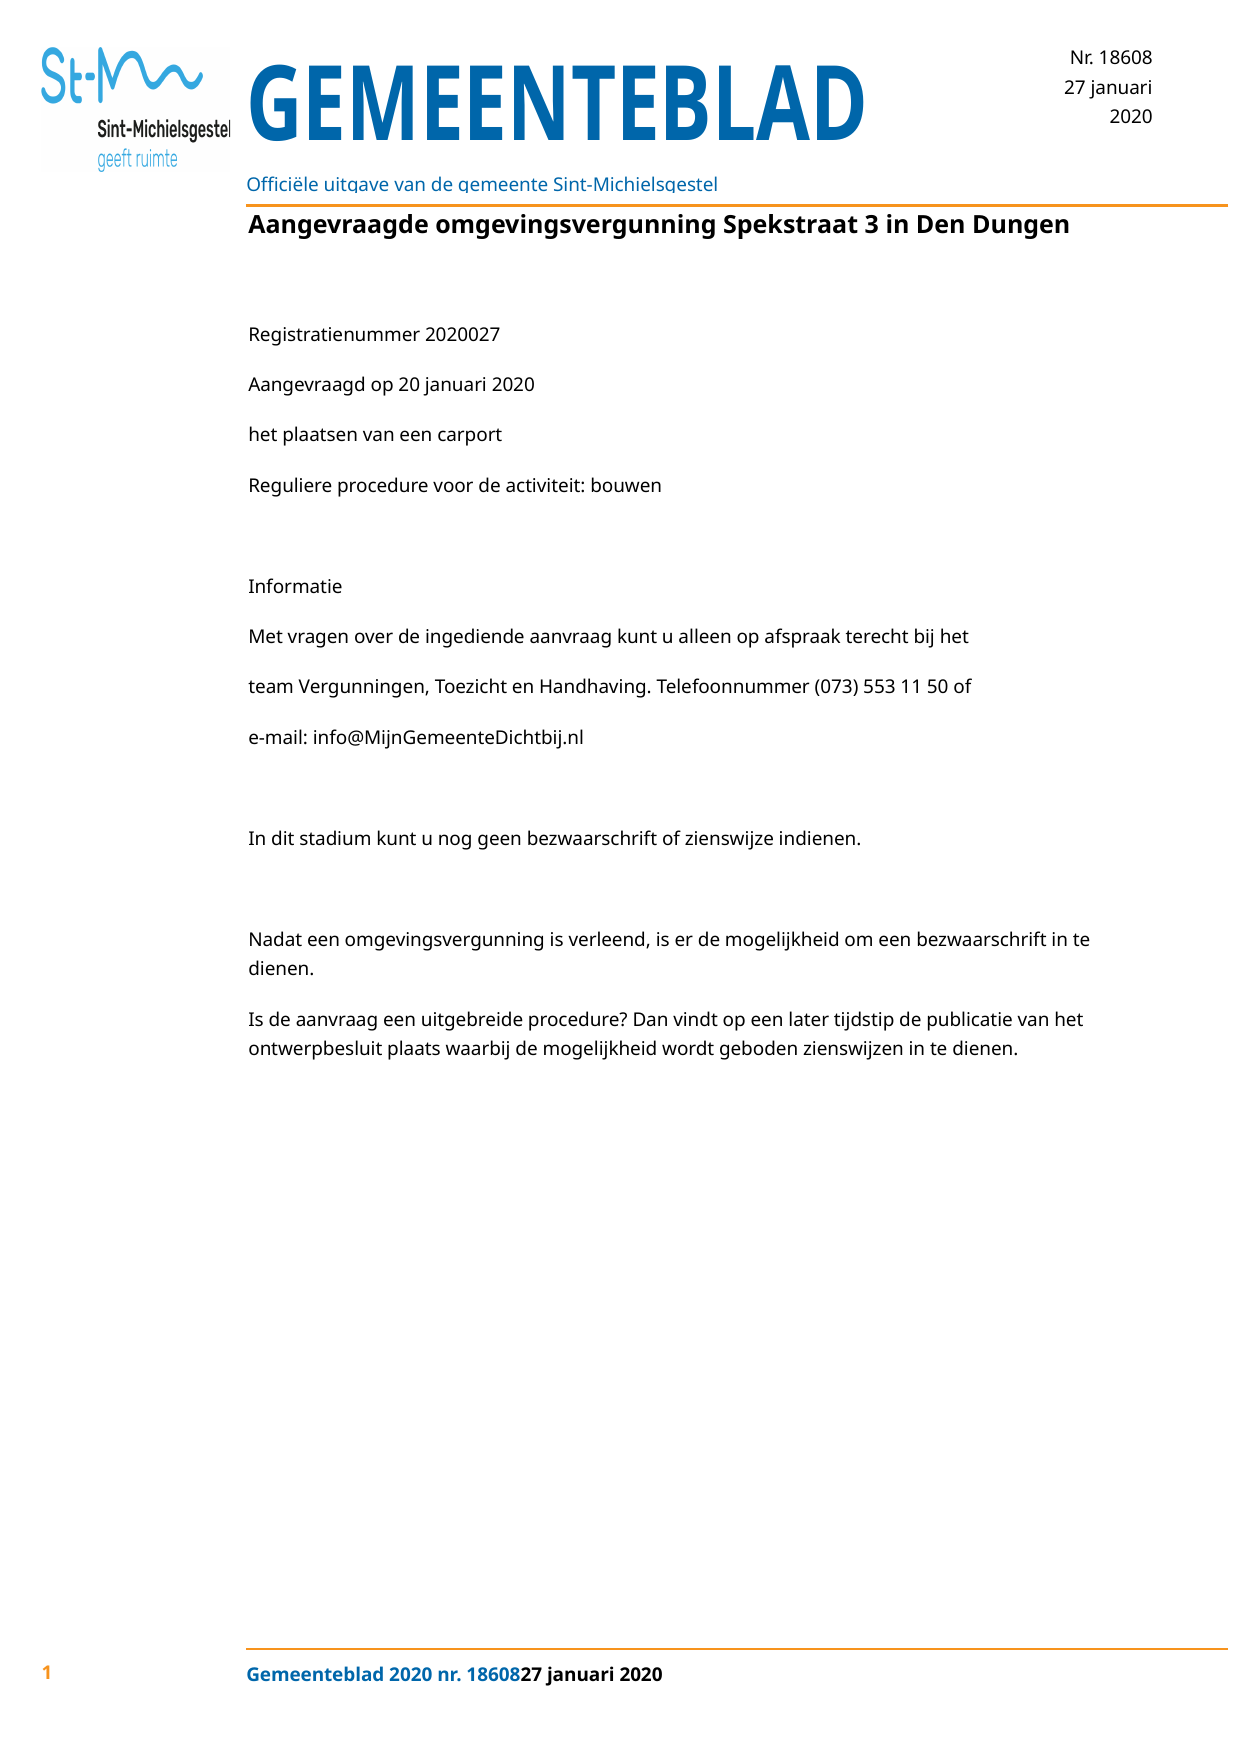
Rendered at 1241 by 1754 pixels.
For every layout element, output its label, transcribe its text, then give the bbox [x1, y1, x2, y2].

text Registratienummer 2020027 [248, 321, 1152, 346]
text het plaatsen van een carport [248, 422, 1152, 447]
picture [41, 47, 231, 172]
text Informatie [248, 573, 1152, 598]
text Reguliere procedure voor de activiteit: bouwen [248, 472, 1152, 498]
text Aangevraagd op 20 januari 2020 [248, 371, 1152, 397]
text Aangevraagde omgevingsvergunning Spekstraat 3 in Den Dungen [248, 207, 1152, 241]
text In dit stadium kunt u nog geen bezwaarschrift of zienswijze indienen. [248, 825, 1152, 851]
text Met vragen over de ingediende aanvraag kunt u alleen op afspraak terecht bij het [248, 623, 1152, 649]
text e-mail: info@MijnGemeenteDichtbij.nl [248, 724, 1152, 750]
text Nadat een omgevingsvergunning is verleend, is er de mogelijkheid om een bezwaarschrift in te dienen. [248, 926, 1152, 981]
text Is de aanvraag een uitgebreide procedure? Dan vindt op een later tijdstip de publicatie van het ontwerpbesluit plaats waarbij de mogelijkheid wordt geboden zienswijzen in te dienen. [248, 1006, 1152, 1061]
text team Vergunningen, Toezicht en Handhaving. Telefoonnummer (073) 553 11 50 of [248, 674, 1152, 699]
